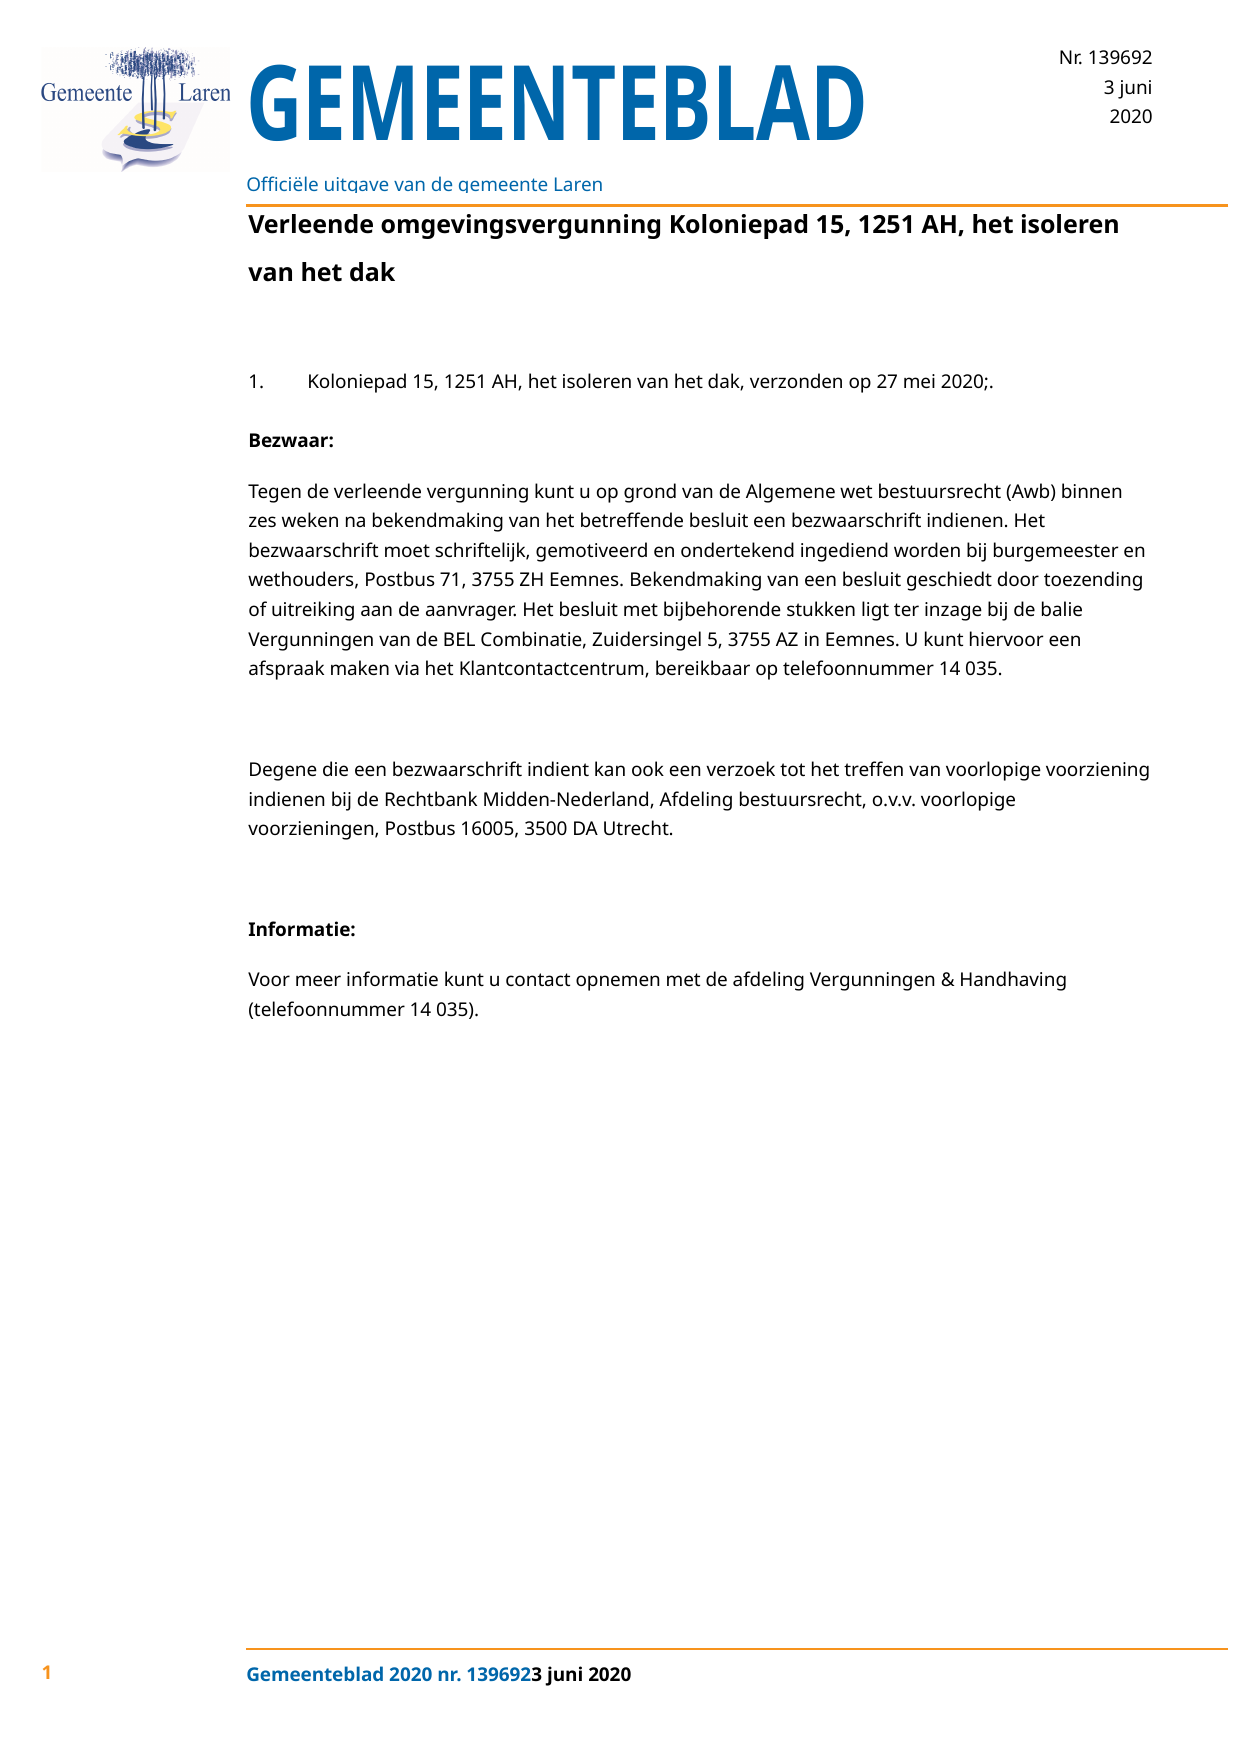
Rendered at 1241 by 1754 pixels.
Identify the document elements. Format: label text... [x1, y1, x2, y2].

text Verleende omgevingsvergunning Koloniepad 15, 1251 AH, het isoleren van het dak [248, 207, 1152, 288]
list Koloniepad 15, 1251 AH, het isoleren van het dak, verzonden op 27 mei 2020;. [248, 368, 1152, 394]
text Voor meer informatie kunt u contact opnemen met de afdeling Vergunningen & Handhaving (telefoonnummer 14 035). [248, 967, 1152, 1022]
text Degene die een bezwaarschrift indient kan ook een verzoek tot het treffen van voorlopige voorziening indienen bij de Rechtbank Midden-Nederland, Afdeling bestuursrecht, o.v.v. voorlopige voorzieningen, Postbus 16005, 3500 DA Utrecht. [248, 756, 1152, 841]
text Bezwaar: [248, 427, 1152, 453]
text Tegen de verleende vergunning kunt u op grond van de Algemene wet bestuursrecht (Awb) binnen zes weken na bekendmaking van het betreffende besluit een bezwaarschrift indienen. Het bezwaarschrift moet schriftelijk, gemotiveerd en ondertekend ingediend worden bij burgemeester en wethouders, Postbus 71, 3755 ZH Eemnes. Bekendmaking van een besluit geschiedt door toezending of uitreiking aan de aanvrager. Het besluit met bijbehorende stukken ligt ter inzage bij de balie Vergunningen van de BEL Combinatie, Zuidersingel 5, 3755 AZ in Eemnes. U kunt hiervoor een afspraak maken via het Klantcontactcentrum, bereikbaar op telefoonnummer 14 035. [248, 478, 1152, 681]
picture [41, 47, 231, 172]
text Informatie: [248, 916, 1152, 942]
